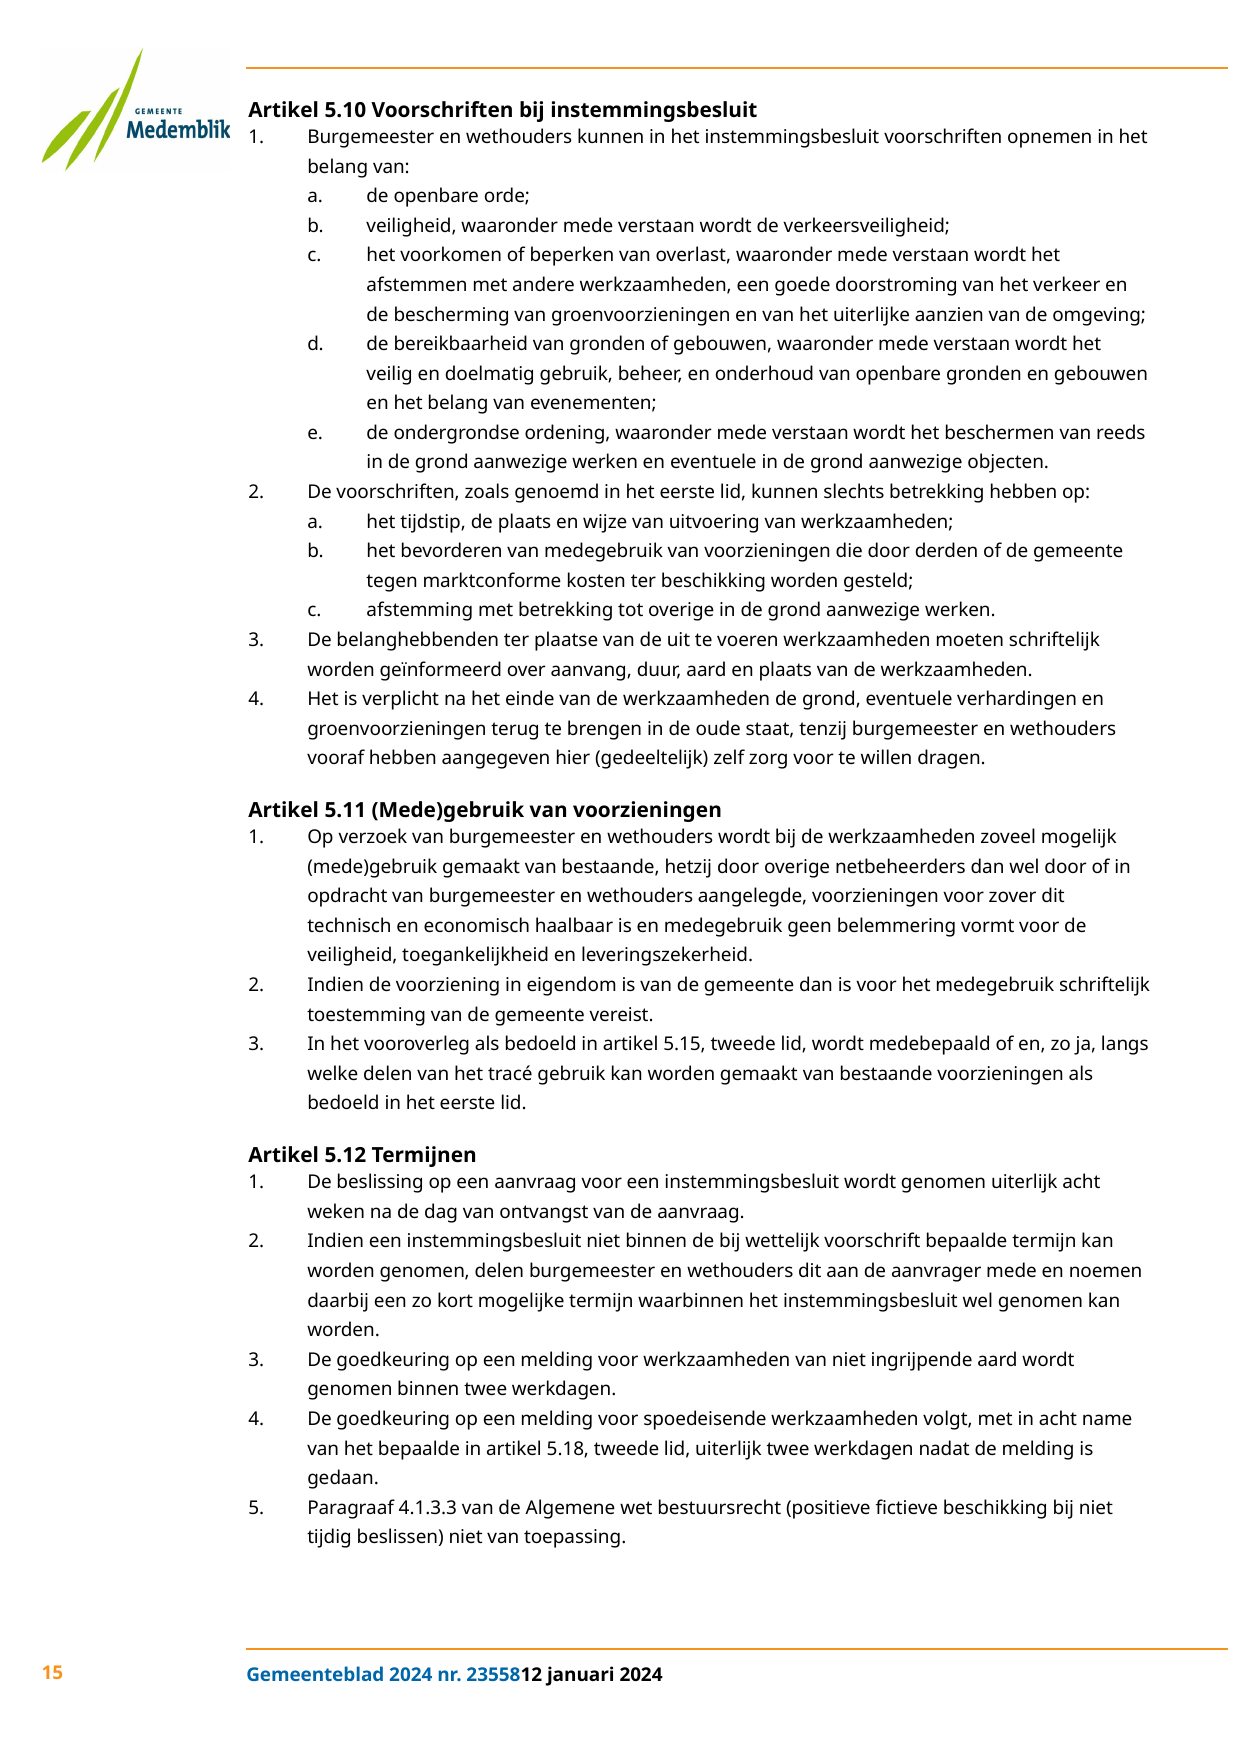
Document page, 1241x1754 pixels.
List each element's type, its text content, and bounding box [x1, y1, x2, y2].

list Op verzoek van burgemeester en wethouders wordt bij de werkzaamheden zoveel mogelijk (mede)gebruik gemaakt van bestaande, hetzij door overige netbeheerders dan wel door of in opdracht van burgemeester en wethouders aangelegde, voorzieningen voor zover dit technisch en economisch haalbaar is en medegebruik geen belemmering vormt voor de veiligheid, toegankelijkheid en leveringszekerheid. [248, 823, 1152, 967]
list Indien de voorziening in eigendom is van de gemeente dan is voor het medegebruik schriftelijk toestemming van de gemeente vereist. [248, 971, 1152, 1027]
list Het is verplicht na het einde van de werkzaamheden de grond, eventuele verhardingen en groenvoorzieningen terug te brengen in de oude staat, tenzij burgemeester en wethouders vooraf hebben aangegeven hier (gedeeltelijk) zelf zorg voor te willen dragen. [248, 685, 1152, 770]
list de openbare orde; [307, 182, 1152, 208]
list veiligheid, waaronder mede verstaan wordt de verkeersveiligheid; [307, 212, 1152, 238]
list het bevorderen van medegebruik van voorzieningen die door derden of de gemeente tegen marktconforme kosten ter beschikking worden gesteld; [307, 537, 1152, 593]
picture [41, 47, 231, 172]
list het voorkomen of beperken van overlast, waaronder mede verstaan wordt het afstemmen met andere werkzaamheden, een goede doorstroming van het verkeer en de bescherming van groenvoorzieningen en van het uiterlijke aanzien van de omgeving; [307, 242, 1152, 326]
list De belanghebbenden ter plaatse van de uit te voeren werkzaamheden moeten schriftelijk worden geïnformeerd over aanvang, duur, aard en plaats van de werkzaamheden. [248, 626, 1152, 681]
list de ondergrondse ordening, waaronder mede verstaan wordt het beschermen van reeds in de grond aanwezige werken en eventuele in de grond aanwezige objecten. [307, 419, 1152, 474]
list afstemming met betrekking tot overige in de grond aanwezige werken. [307, 597, 1152, 622]
list De goedkeuring op een melding voor werkzaamheden van niet ingrijpende aard wordt genomen binnen twee werkdagen. [248, 1346, 1152, 1401]
list In het vooroverleg als bedoeld in artikel 5.15, tweede lid, wordt medebepaald of en, zo ja, langs welke delen van het tracé gebruik kan worden gemaakt van bestaande voorzieningen als bedoeld in het eerste lid. [248, 1030, 1152, 1115]
list de bereikbaarheid van gronden of gebouwen, waaronder mede verstaan wordt het veilig en doelmatig gebruik, beheer, en onderhoud van openbare gronden en gebouwen en het belang van evenementen; [307, 330, 1152, 415]
text Artikel 5.10 Voorschriften bij instemmingsbesluit [248, 95, 1152, 123]
list het tijdstip, de plaats en wijze van uitvoering van werkzaamheden; [307, 508, 1152, 533]
list De voorschriften, zoals genoemd in het eerste lid, kunnen slechts betrekking hebben op: [248, 478, 1152, 504]
list Paragraaf 4.1.3.3 van de Algemene wet bestuursrecht (positieve fictieve beschikking bij niet tijdig beslissen) niet van toepassing. [248, 1494, 1152, 1549]
list Burgemeester en wethouders kunnen in het instemmingsbesluit voorschriften opnemen in het belang van: [248, 123, 1152, 178]
text Artikel 5.12 Termijnen [248, 1140, 1152, 1168]
list Indien een instemmingsbesluit niet binnen de bij wettelijk voorschrift bepaalde termijn kan worden genomen, delen burgemeester en wethouders dit aan de aanvrager mede en noemen daarbij een zo kort mogelijke termijn waarbinnen het instemmingsbesluit wel genomen kan worden. [248, 1228, 1152, 1342]
list De goedkeuring op een melding voor spoedeisende werkzaamheden volgt, met in acht name van het bepaalde in artikel 5.18, tweede lid, uiterlijk twee werkdagen nadat de melding is gedaan. [248, 1405, 1152, 1490]
text Artikel 5.11 (Mede)gebruik van voorzieningen [248, 795, 1152, 823]
list De beslissing op een aanvraag voor een instemmingsbesluit wordt genomen uiterlijk acht weken na de dag van ontvangst van de aanvraag. [248, 1168, 1152, 1224]
